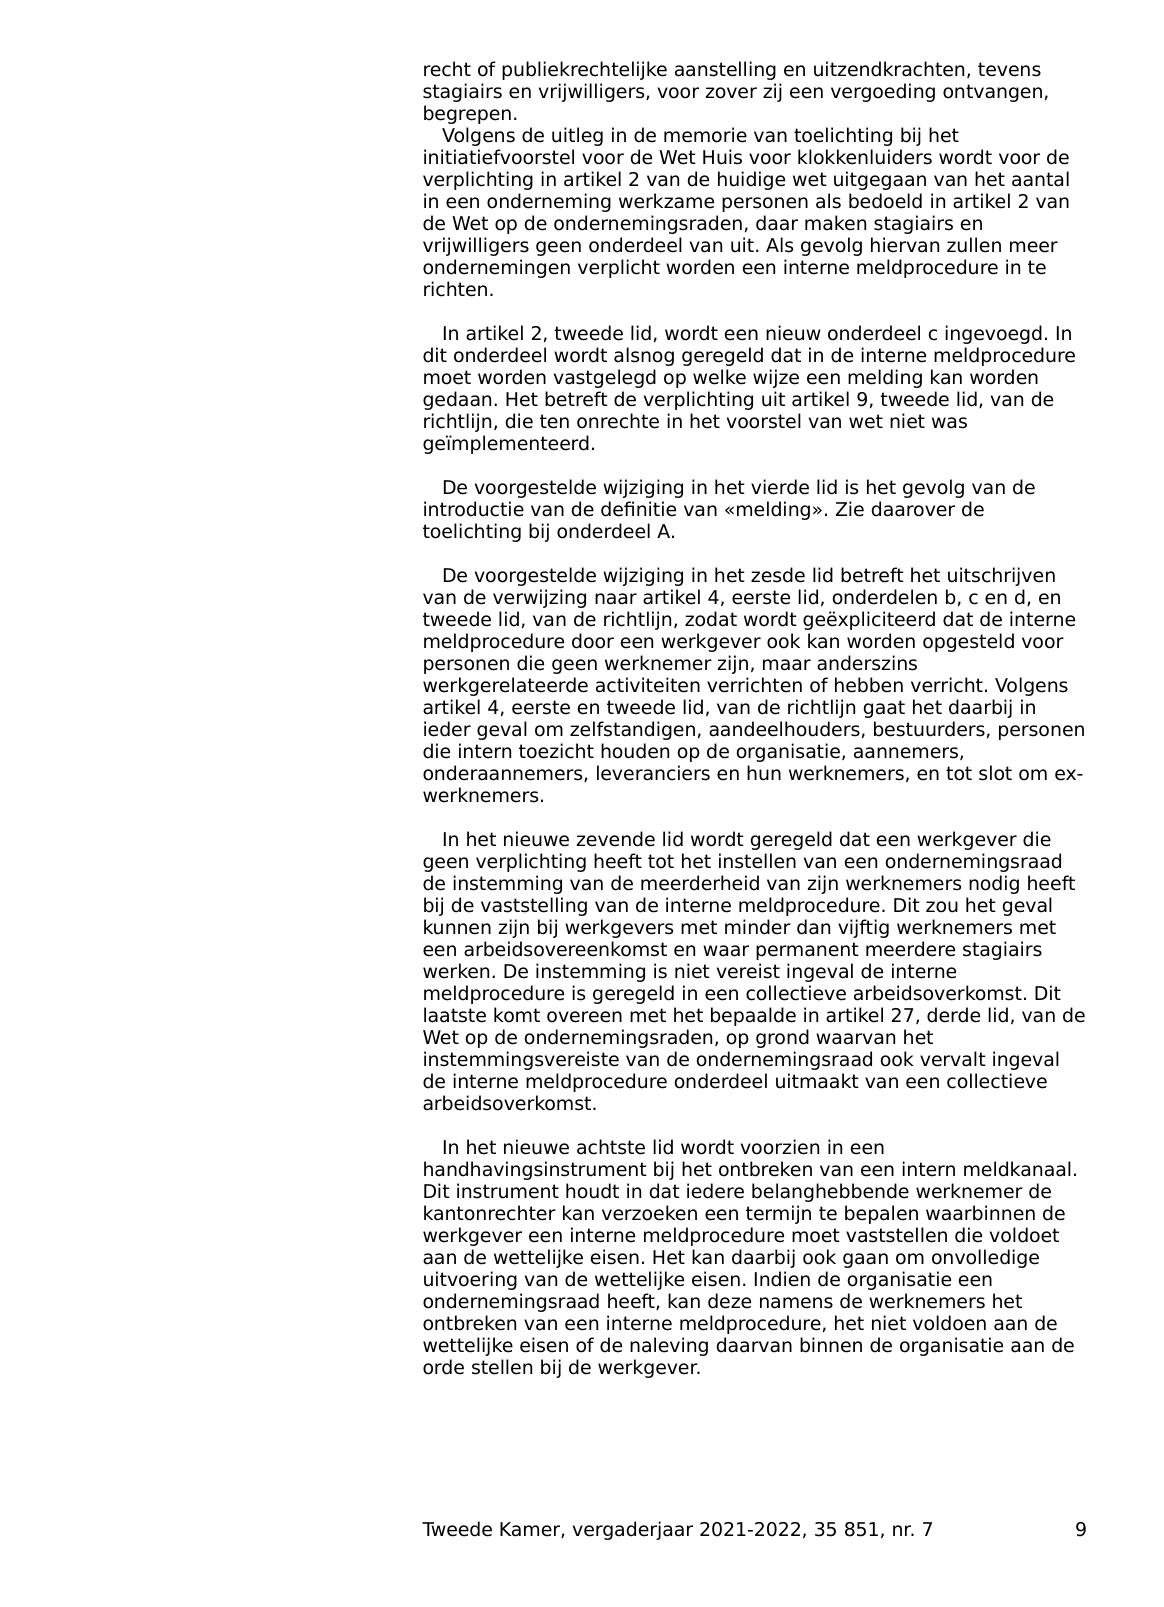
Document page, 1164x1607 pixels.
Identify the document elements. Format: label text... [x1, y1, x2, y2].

text De voorgestelde wijziging in het vierde lid is het gevolg van de introductie van de definitie van «melding». Zie daarover de toelichting bij onderdeel A. [422, 477, 1087, 543]
text In artikel 2, tweede lid, wordt een nieuw onderdeel c ingevoegd. In dit onderdeel wordt alsnog geregeld dat in de interne meldprocedure moet worden vastgelegd op welke wijze een melding kan worden gedaan. Het betreft de verplichting uit artikel 9, tweede lid, van de richtlijn, die ten onrechte in het voorstel van wet niet was geïmplementeerd. [422, 323, 1087, 455]
text De voorgestelde wijziging in het zesde lid betreft het uitschrijven van de verwijzing naar artikel 4, eerste lid, onderdelen b, c en d, en tweede lid, van de richtlijn, zodat wordt geëxpliciteerd dat de interne meldprocedure door een werkgever ook kan worden opgesteld voor personen die geen werknemer zijn, maar anderszins werkgerelateerde activiteiten verrichten of hebben verricht. Volgens artikel 4, eerste en tweede lid, van de richtlijn gaat het daarbij in ieder geval om zelfstandigen, aandeelhouders, bestuurders, personen die intern toezicht houden op de organisatie, aannemers, onderaannemers, leveranciers en hun werknemers, en tot slot om ex-werknemers. [422, 565, 1087, 807]
text In het nieuwe zevende lid wordt geregeld dat een werkgever die geen verplichting heeft tot het instellen van een ondernemingsraad de instemming van de meerderheid van zijn werknemers nodig heeft bij de vaststelling van de interne meldprocedure. Dit zou het geval kunnen zijn bij werkgevers met minder dan vijftig werknemers met een arbeidsovereenkomst en waar permanent meerdere stagiairs werken. De instemming is niet vereist ingeval de interne meldprocedure is geregeld in een collectieve arbeidsoverkomst. Dit laatste komt overeen met het bepaalde in artikel 27, derde lid, van de Wet op de ondernemingsraden, op grond waarvan het instemmingsvereiste van de ondernemingsraad ook vervalt ingeval de interne meldprocedure onderdeel uitmaakt van een collectieve arbeidsoverkomst. [422, 829, 1087, 1115]
text recht of publiekrechtelijke aanstelling en uitzendkrachten, tevens stagiairs en vrijwilligers, voor zover zij een vergoeding ontvangen, begrepen. [422, 59, 1087, 125]
text Volgens de uitleg in de memorie van toelichting bij het initiatiefvoorstel voor de Wet Huis voor klokkenluiders wordt voor de verplichting in artikel 2 van de huidige wet uitgegaan van het aantal in een onderneming werkzame personen als bedoeld in artikel 2 van de Wet op de ondernemingsraden, daar maken stagiairs en vrijwilligers geen onderdeel van uit. Als gevolg hiervan zullen meer ondernemingen verplicht worden een interne meldprocedure in te richten. [422, 125, 1087, 301]
text In het nieuwe achtste lid wordt voorzien in een handhavingsinstrument bij het ontbreken van een intern meldkanaal. Dit instrument houdt in dat iedere belanghebbende werknemer de kantonrechter kan verzoeken een termijn te bepalen waarbinnen de werkgever een interne meldprocedure moet vaststellen die voldoet aan de wettelijke eisen. Het kan daarbij ook gaan om onvolledige uitvoering van de wettelijke eisen. Indien de organisatie een ondernemingsraad heeft, kan deze namens de werknemers het ontbreken van een interne meldprocedure, het niet voldoen aan de wettelijke eisen of de naleving daarvan binnen de organisatie aan de orde stellen bij de werkgever. [422, 1137, 1087, 1379]
